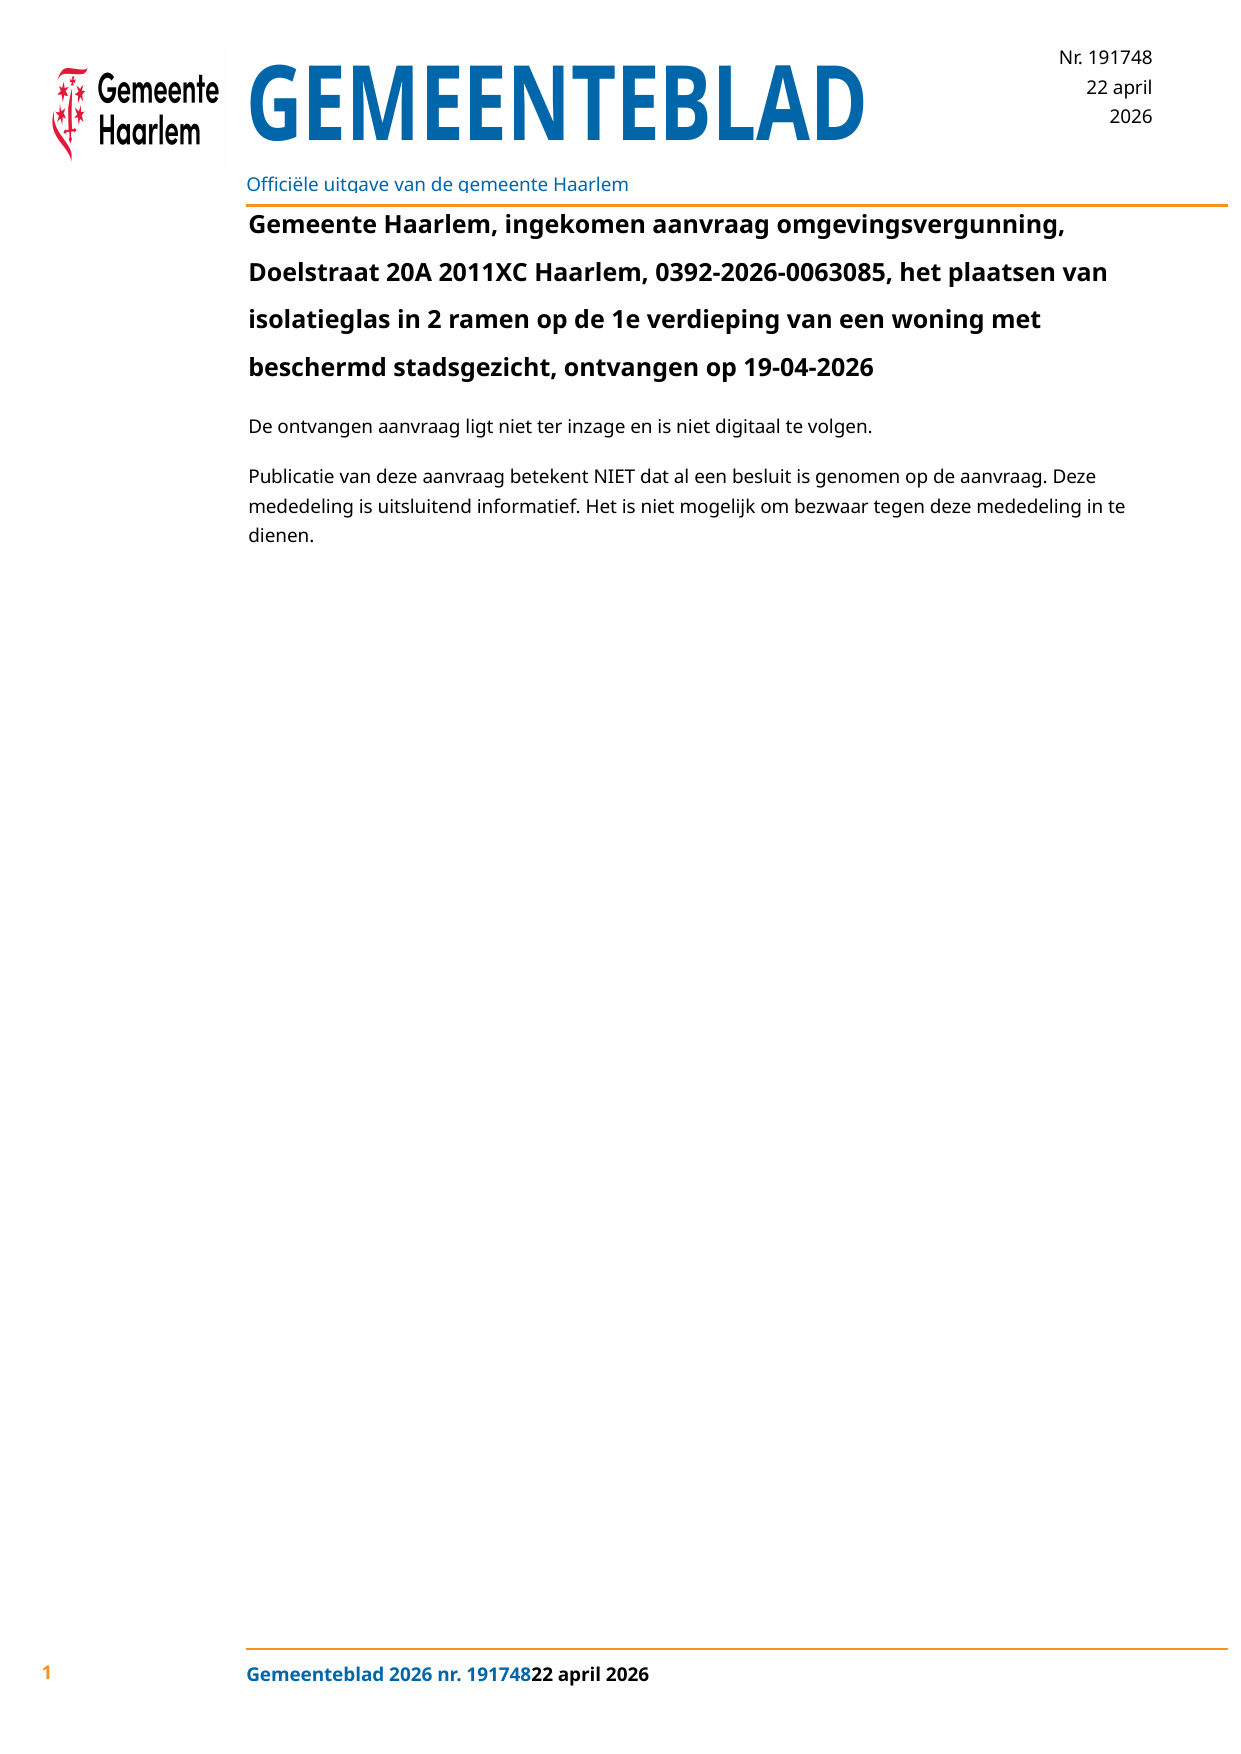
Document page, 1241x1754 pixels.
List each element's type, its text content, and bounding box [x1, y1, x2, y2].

text Publicatie van deze aanvraag betekent NIET dat al een besluit is genomen op de aanvraag. Deze mededeling is uitsluitend informatief. Het is niet mogelijk om bezwaar tegen deze mededeling in te dienen. [248, 463, 1152, 548]
text De ontvangen aanvraag ligt niet ter inzage en is niet digitaal te volgen. [248, 413, 1152, 439]
picture [41, 47, 231, 172]
text Gemeente Haarlem, ingekomen aanvraag omgevingsvergunning, Doelstraat 20A 2011XC Haarlem, 0392-2026-0063085, het plaatsen van isolatieglas in 2 ramen op de 1e verdieping van een woning met beschermd stadsgezicht, ontvangen op 19-04-2026 [248, 207, 1152, 384]
